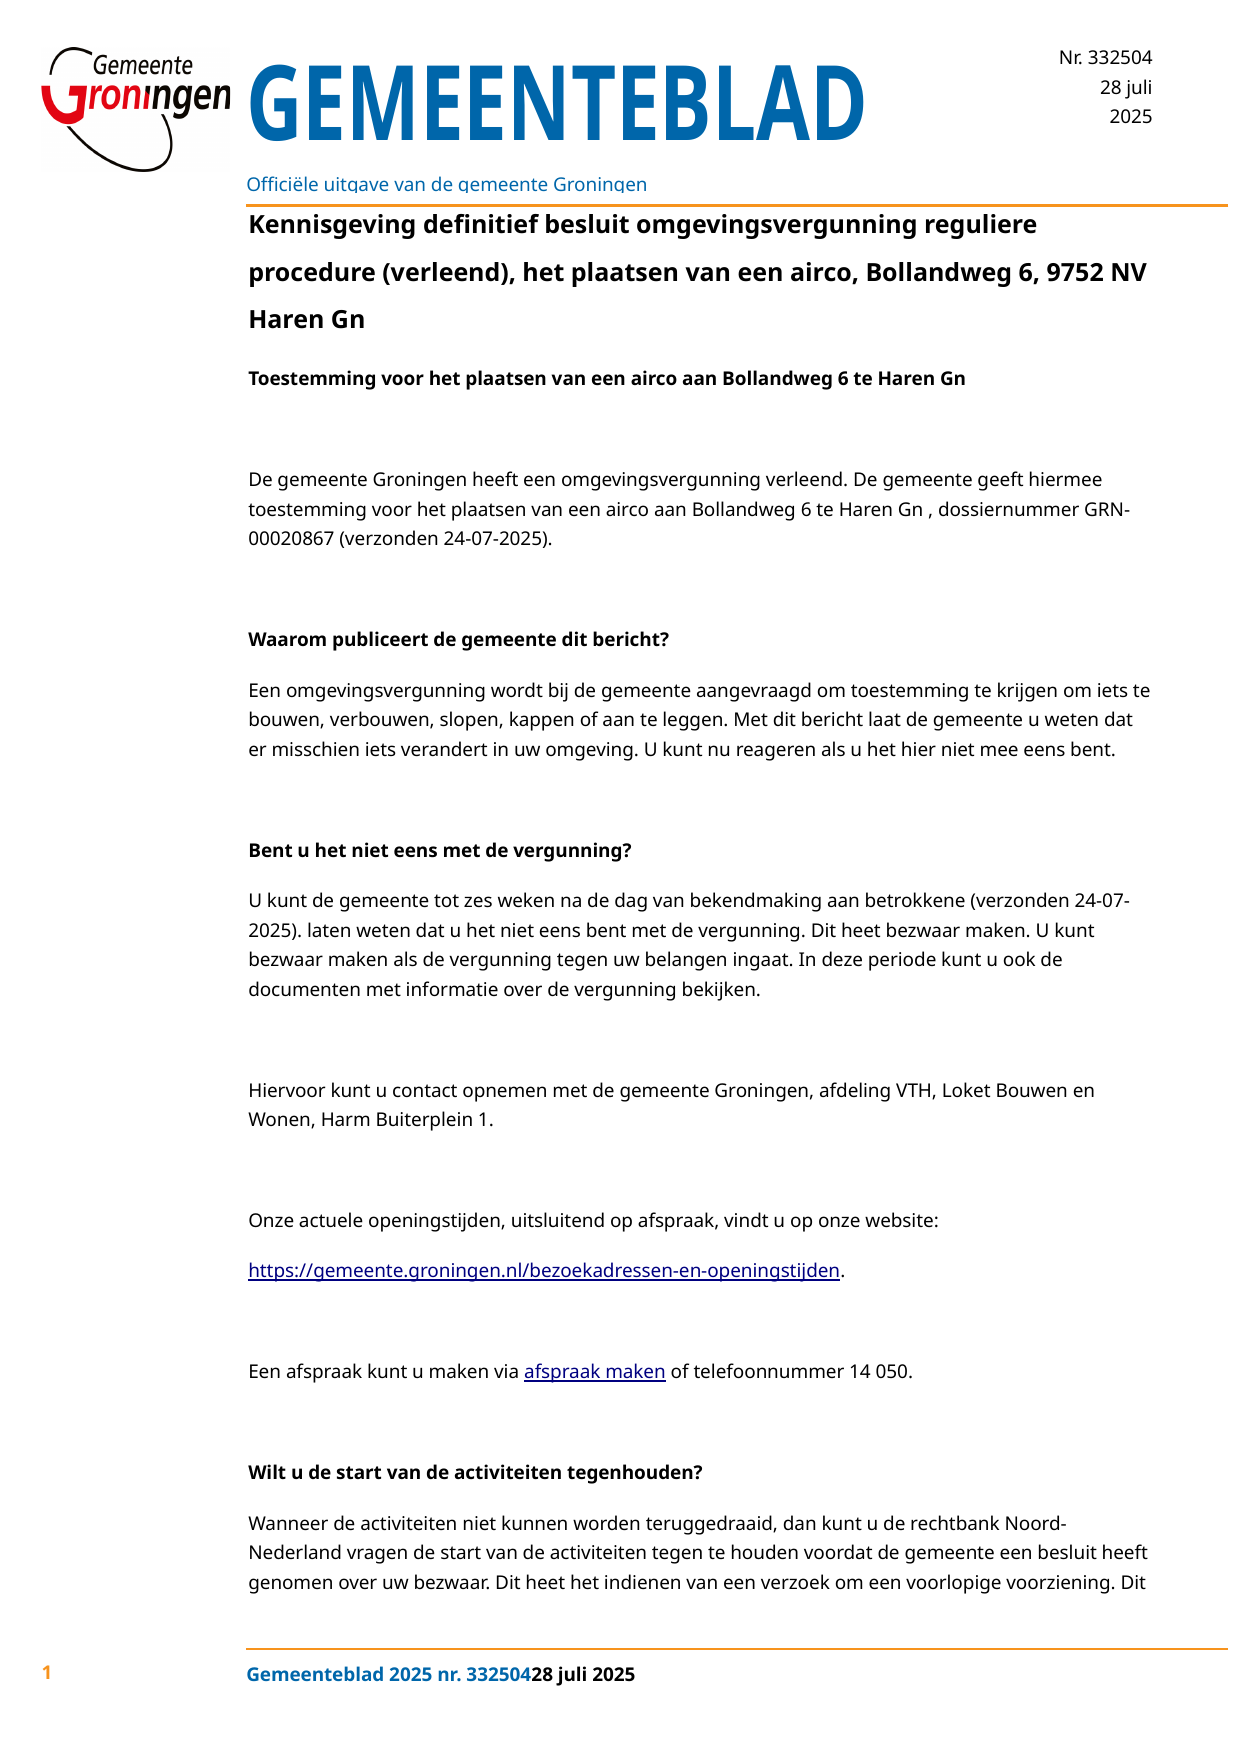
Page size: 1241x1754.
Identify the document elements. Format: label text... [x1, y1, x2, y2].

text Kennisgeving definitief besluit omgevingsvergunning reguliere procedure (verleend), het plaatsen van een airco, Bollandweg 6, 9752 NV Haren Gn [248, 207, 1152, 336]
text De gemeente Groningen heeft een omgevingsvergunning verleend. De gemeente geeft hiermee toestemming voor het plaatsen van een airco aan Bollandweg 6 te Haren Gn , dossiernummer GRN-00020867 (verzonden 24-07-2025). [248, 466, 1152, 551]
text Onze actuele openingstijden, uitsluitend op afspraak, vindt u op onze website: [248, 1207, 1152, 1233]
text Wilt u de start van de activiteiten tegenhouden? [248, 1459, 1152, 1485]
text Waarom publiceert de gemeente dit bericht? [248, 626, 1152, 652]
text Wanneer de activiteiten niet kunnen worden teruggedraaid, dan kunt u de rechtbank Noord-Nederland vragen de start van de activiteiten tegen te houden voordat de gemeente een besluit heeft genomen over uw bezwaar. Dit heet het indienen van een verzoek om een voorlopige voorziening. Dit [248, 1510, 1152, 1594]
picture [41, 47, 231, 172]
text Een afspraak kunt u maken via afspraak maken of telefoonnummer 14 050. [248, 1358, 1152, 1384]
text Hiervoor kunt u contact opnemen met de gemeente Groningen, afdeling VTH, Loket Bouwen en Wonen, Harm Buiterplein 1. [248, 1077, 1152, 1132]
text Toestemming voor het plaatsen van een airco aan Bollandweg 6 te Haren Gn [248, 366, 1152, 391]
text https://gemeente.groningen.nl/bezoekadressen-en-openingstijden. [248, 1258, 1152, 1283]
text Een omgevingsvergunning wordt bij de gemeente aangevraagd om toestemming te krijgen om iets te bouwen, verbouwen, slopen, kappen of aan te leggen. Met dit bericht laat de gemeente u weten dat er misschien iets verandert in uw omgeving. U kunt nu reageren als u het hier niet mee eens bent. [248, 677, 1152, 762]
text U kunt de gemeente tot zes weken na de dag van bekendmaking aan betrokkene (verzonden 24-07-2025). laten weten dat u het niet eens bent met de vergunning. Dit heet bezwaar maken. U kunt bezwaar maken als de vergunning tegen uw belangen ingaat. In deze periode kunt u ook de documenten met informatie over de vergunning bekijken. [248, 887, 1152, 1002]
text Bent u het niet eens met de vergunning? [248, 837, 1152, 862]
